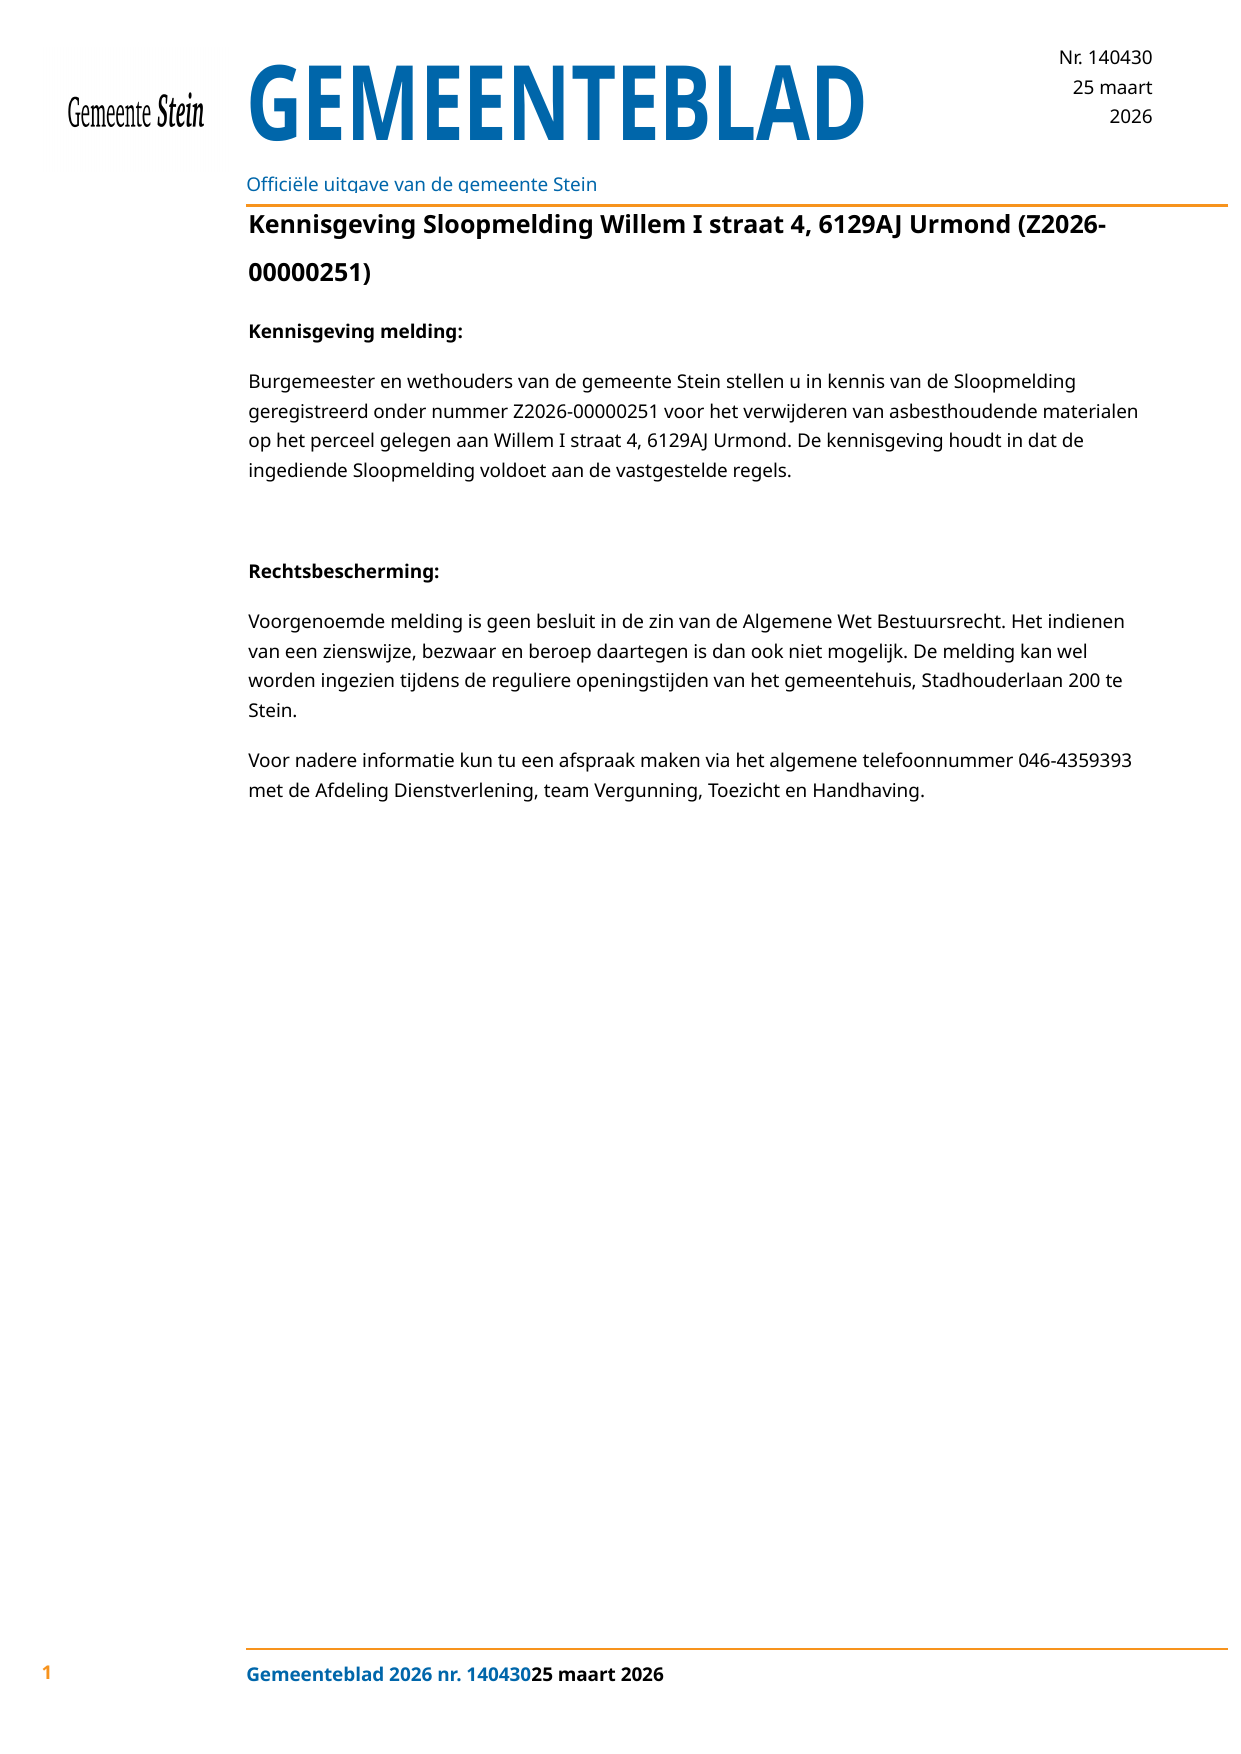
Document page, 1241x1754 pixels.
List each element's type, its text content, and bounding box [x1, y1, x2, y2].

text Rechtsbescherming: [248, 558, 1152, 584]
text Voorgenoemde melding is geen besluit in de zin van de Algemene Wet Bestuursrecht. Het indienen van een zienswijze, bezwaar en beroep daartegen is dan ook niet mogelijk. De melding kan wel worden ingezien tijdens de reguliere openingstijden van het gemeentehuis, Stadhouderlaan 200 te Stein. [248, 608, 1152, 723]
text Kennisgeving melding: [248, 318, 1152, 344]
picture [41, 47, 231, 172]
text Burgemeester en wethouders van de gemeente Stein stellen u in kennis van de Sloopmelding geregistreerd onder nummer Z2026-00000251 voor het verwijderen van asbesthoudende materialen op het perceel gelegen aan Willem I straat 4, 6129AJ Urmond. De kennisgeving houdt in dat de ingediende Sloopmelding voldoet aan de vastgestelde regels. [248, 368, 1152, 483]
text Kennisgeving Sloopmelding Willem I straat 4, 6129AJ Urmond (Z2026-00000251) [248, 207, 1152, 288]
text Voor nadere informatie kun tu een afspraak maken via het algemene telefoonnummer 046-4359393 met de Afdeling Dienstverlening, team Vergunning, Toezicht en Handhaving. [248, 747, 1152, 803]
